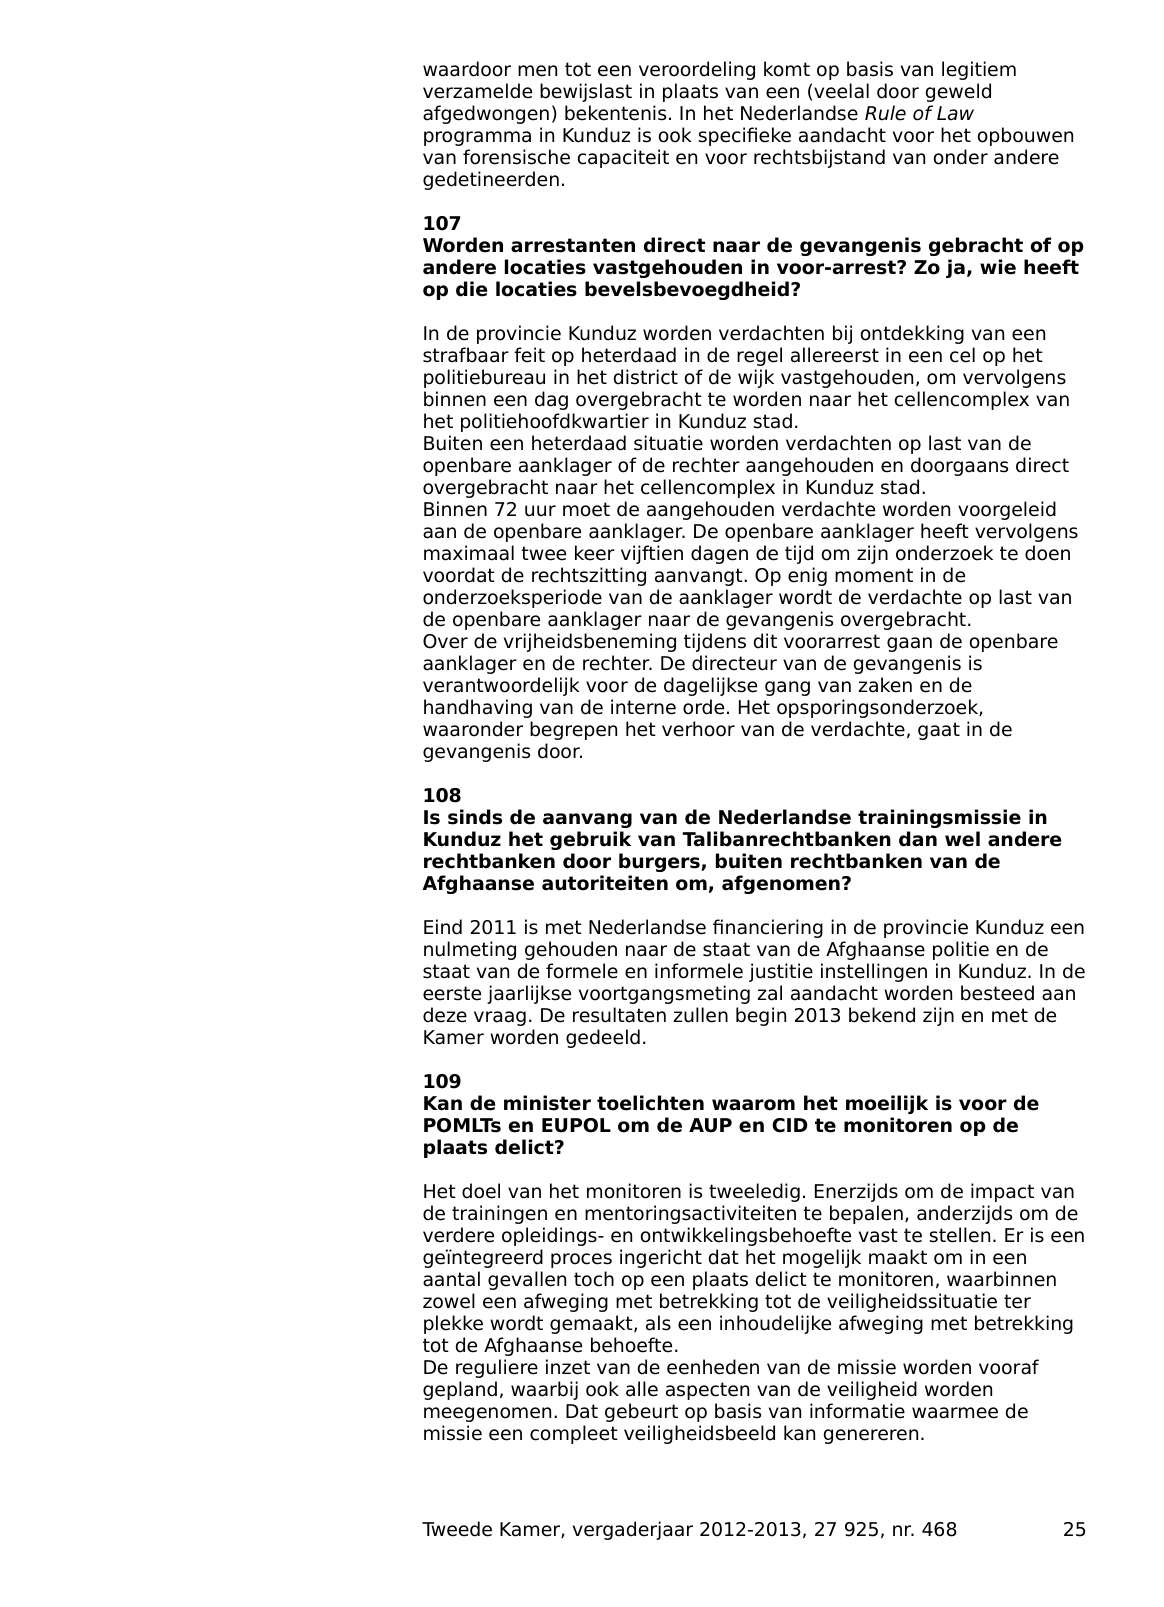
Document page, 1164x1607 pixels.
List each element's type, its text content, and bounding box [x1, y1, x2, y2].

text In de provincie Kunduz worden verdachten bij ontdekking van een strafbaar feit op heterdaad in de regel allereerst in een cel op het politiebureau in het district of de wijk vastgehouden, om vervolgens binnen een dag overgebracht te worden naar het cellencomplex van het politiehoofdkwartier in Kunduz stad. [422, 323, 1087, 433]
text Het doel van het monitoren is tweeledig. Enerzijds om de impact van de trainingen en mentoringsactiviteiten te bepalen, anderzijds om de verdere opleidings- en ontwikkelingsbehoefte vast te stellen. Er is een geïntegreerd proces ingericht dat het mogelijk maakt om in een aantal gevallen toch op een plaats delict te monitoren, waarbinnen zowel een afweging met betrekking tot de veiligheidssituatie ter plekke wordt gemaakt, als een inhoudelijke afweging met betrekking tot de Afghaanse behoefte. [422, 1181, 1087, 1357]
text Is sinds de aanvang van de Nederlandse trainingsmissie in Kunduz het gebruik van Talibanrechtbanken dan wel andere rechtbanken door burgers, buiten rechtbanken van de Afghaanse autoriteiten om, afgenomen? [422, 807, 1087, 895]
text 109 [422, 1071, 1087, 1093]
text waardoor men tot een veroordeling komt op basis van legitiem verzamelde bewijslast in plaats van een (veelal door geweld afgedwongen) bekentenis. In het Nederlandse Rule of Law programma in Kunduz is ook specifieke aandacht voor het opbouwen van forensische capaciteit en voor rechtsbijstand van onder andere gedetineerden. [422, 59, 1087, 191]
text Binnen 72 uur moet de aangehouden verdachte worden voorgeleid aan de openbare aanklager. De openbare aanklager heeft vervolgens maximaal twee keer vijftien dagen de tijd om zijn onderzoek te doen voordat de rechtszitting aanvangt. Op enig moment in de onderzoeksperiode van de aanklager wordt de verdachte op last van de openbare aanklager naar de gevangenis overgebracht. [422, 499, 1087, 631]
text Worden arrestanten direct naar de gevangenis gebracht of op andere locaties vastgehouden in voor-arrest? Zo ja, wie heeft op die locaties bevelsbevoegdheid? [422, 235, 1087, 301]
text De reguliere inzet van de eenheden van de missie worden vooraf gepland, waarbij ook alle aspecten van de veiligheid worden meegenomen. Dat gebeurt op basis van informatie waarmee de missie een compleet veiligheidsbeeld kan genereren. [422, 1357, 1087, 1445]
text 108 [422, 785, 1087, 807]
text Over de vrijheidsbeneming tijdens dit voorarrest gaan de openbare aanklager en de rechter. De directeur van de gevangenis is verantwoordelijk voor de dagelijkse gang van zaken en de handhaving van de interne orde. Het opsporingsonderzoek, waaronder begrepen het verhoor van de verdachte, gaat in de gevangenis door. [422, 631, 1087, 763]
text 107 [422, 213, 1087, 235]
text Eind 2011 is met Nederlandse financiering in de provincie Kunduz een nulmeting gehouden naar de staat van de Afghaanse politie en de staat van de formele en informele justitie instellingen in Kunduz. In de eerste jaarlijkse voortgangsmeting zal aandacht worden besteed aan deze vraag. De resultaten zullen begin 2013 bekend zijn en met de Kamer worden gedeeld. [422, 917, 1087, 1049]
text Kan de minister toelichten waarom het moeilijk is voor de POMLTs en EUPOL om de AUP en CID te monitoren op de plaats delict? [422, 1093, 1087, 1159]
text Buiten een heterdaad situatie worden verdachten op last van de openbare aanklager of de rechter aangehouden en doorgaans direct overgebracht naar het cellencomplex in Kunduz stad. [422, 433, 1087, 499]
